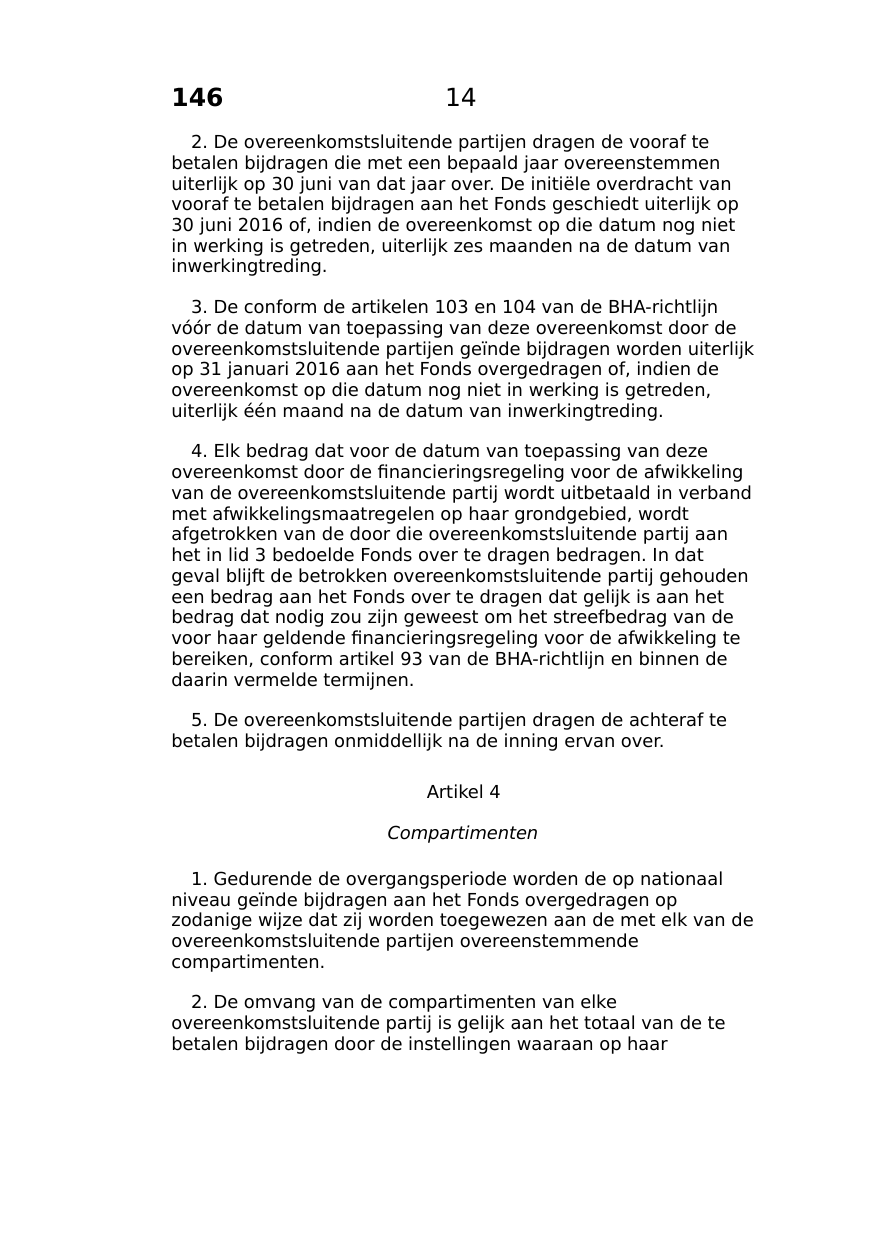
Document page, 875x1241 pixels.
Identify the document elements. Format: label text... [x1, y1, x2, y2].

text 4. Elk bedrag dat voor de datum van toepassing van deze overeenkomst door de financieringsregeling voor de afwikkeling van de overeenkomstsluitende partij wordt uitbetaald in verband met afwikkelingsmaatregelen op haar grondgebied, wordt afgetrokken van de door die overeenkomstsluitende partij aan het in lid 3 bedoelde Fonds over te dragen bedragen. In dat geval blijft de betrokken overeenkomstsluitende partij gehouden een bedrag aan het Fonds over te dragen dat gelijk is aan het bedrag dat nodig zou zijn geweest om het streefbedrag van de voor haar geldende financieringsregeling voor de afwikkeling te bereiken, conform artikel 93 van de BHA-richtlijn en binnen de daarin vermelde termijnen. [171, 441, 756, 690]
text 1. Gedurende de overgangsperiode worden de op nationaal niveau geïnde bijdragen aan het Fonds overgedragen op zodanige wijze dat zij worden toegewezen aan de met elk van de overeenkomstsluitende partijen overeenstemmende compartimenten. [171, 869, 756, 972]
text 3. De conform de artikelen 103 en 104 van de BHA-richtlijn vóór de datum van toepassing van deze overeenkomst door de overeenkomstsluitende partijen geïnde bijdragen worden uiterlijk op 31 januari 2016 aan het Fonds overgedragen of, indien de overeenkomst op die datum nog niet in werking is getreden, uiterlijk één maand na de datum van inwerkingtreding. [171, 297, 756, 421]
subtitle Artikel 4 Compartimenten [171, 782, 756, 844]
text 2. De overeenkomstsluitende partijen dragen de vooraf te betalen bijdragen die met een bepaald jaar overeenstemmen uiterlijk op 30 juni van dat jaar over. De initiële overdracht van vooraf te betalen bijdragen aan het Fonds geschiedt uiterlijk op 30 juni 2016 of, indien de overeenkomst op die datum nog niet in werking is getreden, uiterlijk zes maanden na de datum van inwerkingtreding. [171, 132, 756, 277]
text 5. De overeenkomstsluitende partijen dragen de achteraf te betalen bijdragen onmiddellijk na de inning ervan over. [171, 710, 756, 752]
text 2. De omvang van de compartimenten van elke overeenkomstsluitende partij is gelijk aan het totaal van de te betalen bijdragen door de instellingen waaraan op haar [171, 992, 756, 1054]
